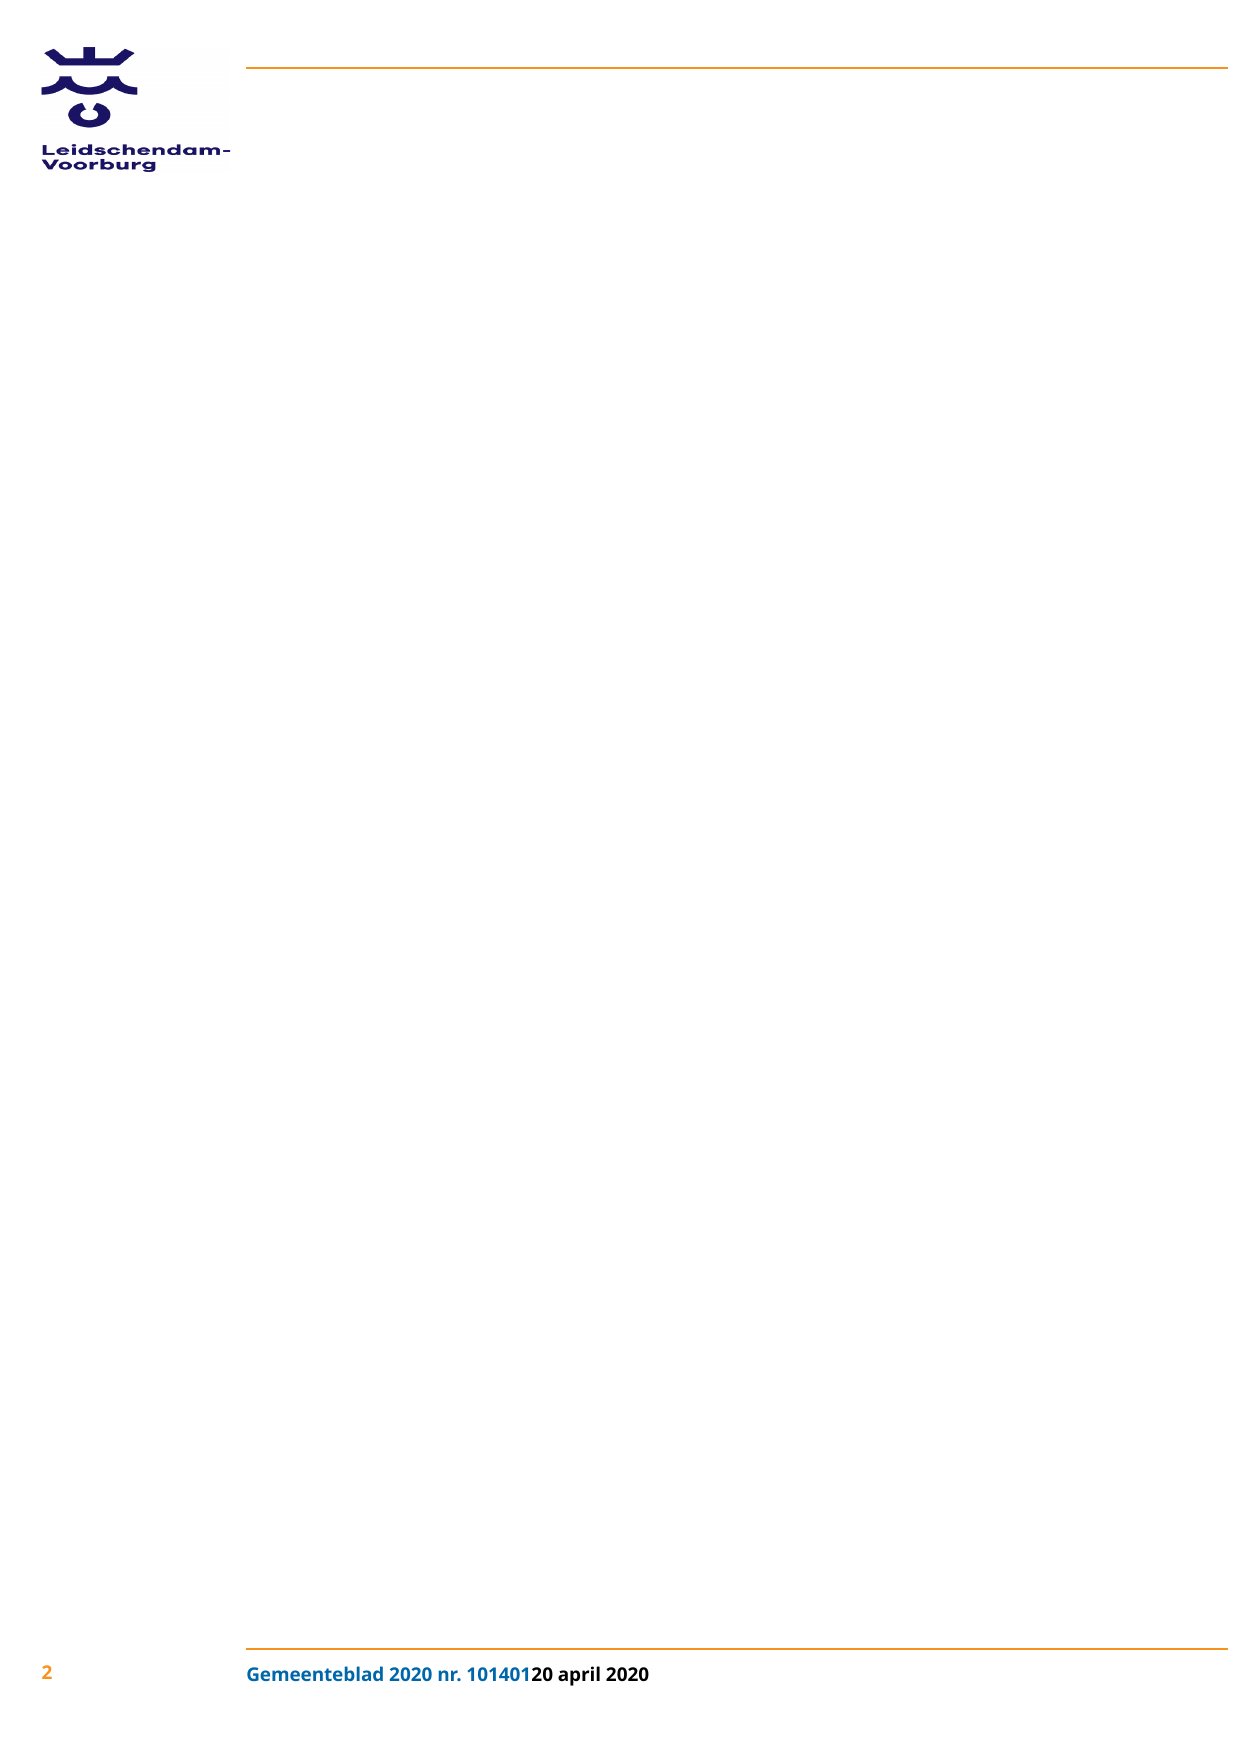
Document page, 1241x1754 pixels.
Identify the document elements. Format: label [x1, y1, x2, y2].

picture [41, 47, 231, 172]
